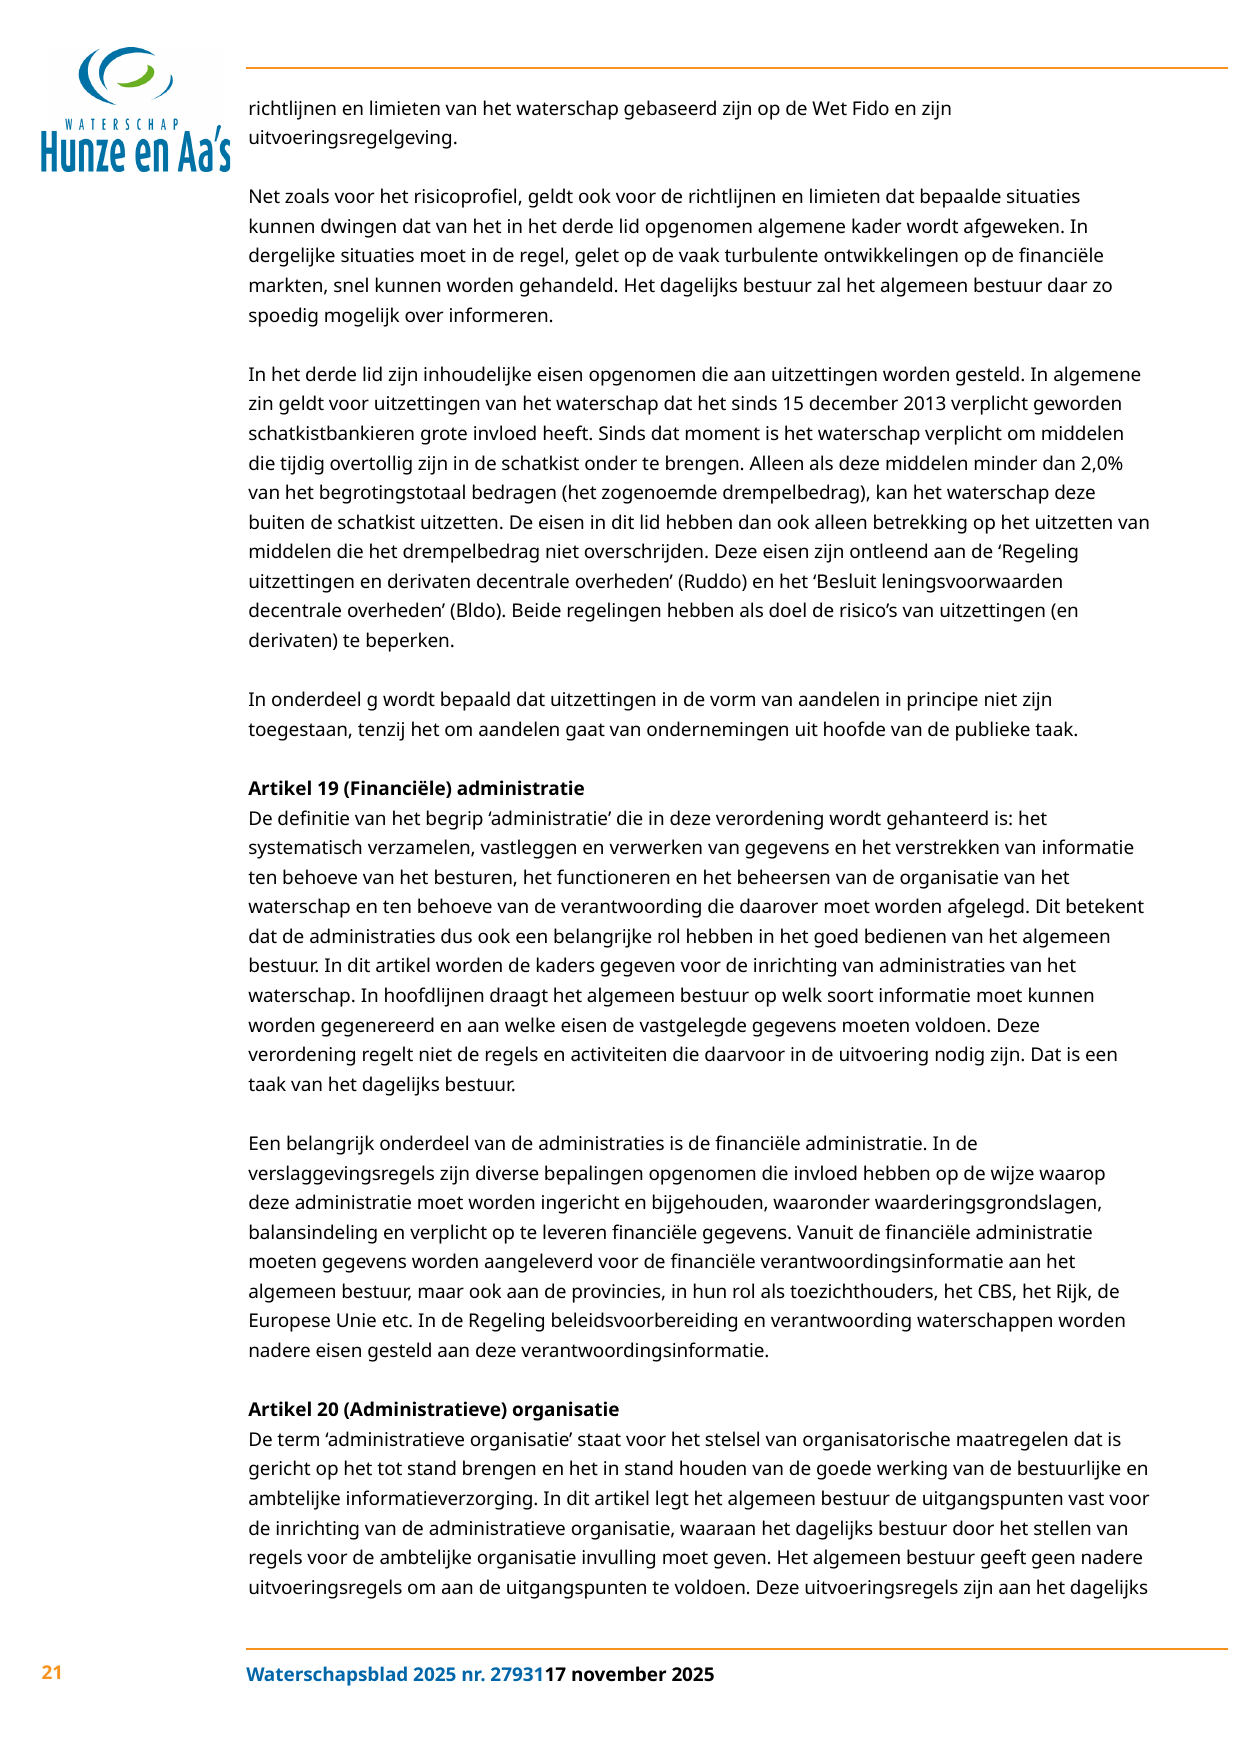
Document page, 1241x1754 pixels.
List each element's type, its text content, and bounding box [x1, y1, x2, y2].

picture [47, 154, 51, 172]
picture [183, 163, 191, 172]
text In onderdeel g wordt bepaald dat uitzettingen in de vorm van aandelen in principe niet zijn toegestaan, tenzij het om aandelen gaat van ondernemingen uit hoofde van de publieke taak. [248, 686, 1152, 742]
text De definitie van het begrip ‘administratie’ die in deze verordening wordt gehanteerd is: het systematisch verzamelen, vastleggen en verwerken van gegevens en het verstrekken van informatie ten behoeve van het besturen, het functioneren en het beheersen van de organisatie van het waterschap en ten behoeve van de verantwoording die daarover moet worden afgelegd. Dit betekent dat de administraties dus ook een belangrijke rol hebben in het goed bedienen van het algemeen bestuur. In dit artikel worden de kaders gegeven voor de inrichting van administraties van het waterschap. In hoofdlijnen draagt het algemeen bestuur op welk soort informatie moet kunnen worden gegenereerd en aan welke eisen de vastgelegde gegevens moeten voldoen. Deze verordening regelt niet de regels en activiteiten die daarvoor in de uitvoering nodig zijn. Dat is een taak van het dagelijks bestuur. [248, 805, 1152, 1097]
text Net zoals voor het risicoprofiel, geldt ook voor de richtlijnen en limieten dat bepaalde situaties kunnen dwingen dat van het in het derde lid opgenomen algemene kader wordt afgeweken. In dergelijke situaties moet in de regel, gelet op de vaak turbulente ontwikkelingen op de financiële markten, snel kunnen worden gehandeld. Het dagelijks bestuur zal het algemeen bestuur daar zo spoedig mogelijk over informeren. [248, 183, 1152, 328]
text Artikel 19 (Financiële) administratie [248, 775, 1152, 801]
picture [226, 145, 231, 156]
text richtlijnen en limieten van het waterschap gebaseerd zijn op de Wet Fido en zijn uitvoeringsregelgeving. [248, 95, 1152, 150]
text De term ‘administratieve organisatie’ staat voor het stelsel van organisatorische maatregelen dat is gericht op het tot stand brengen en het in stand houden van de goede werking van de bestuurlijke en ambtelijke informatieverzorging. In dit artikel legt het algemeen bestuur de uitgangspunten vast voor de inrichting van de administratieve organisatie, waaraan het dagelijks bestuur door het stellen van regels voor de ambtelijke organisatie invulling moet geven. Het algemeen bestuur geeft geen nadere uitvoeringsregels om aan de uitgangspunten te voldoen. Deze uitvoeringsregels zijn aan het dagelijks [248, 1426, 1152, 1600]
text Een belangrijk onderdeel van de administraties is de financiële administratie. In de verslaggevingsregels zijn diverse bepalingen opgenomen die invloed hebben op de wijze waarop deze administratie moet worden ingericht en bijgehouden, waaronder waarderingsgrondslagen, balansindeling en verplicht op te leveren financiële gegevens. Vanuit de financiële administratie moeten gegevens worden aangeleverd voor de financiële verantwoordingsinformatie aan het algemeen bestuur, maar ook aan de provincies, in hun rol als toezichthouders, het CBS, het Rijk, de Europese Unie etc. In de Regeling beleidsvoorbereiding en verantwoording waterschappen worden nadere eisen gesteld aan deze verantwoordingsinformatie. [248, 1130, 1152, 1363]
picture [41, 47, 231, 172]
text In het derde lid zijn inhoudelijke eisen opgenomen die aan uitzettingen worden gesteld. In algemene zin geldt voor uitzettingen van het waterschap dat het sinds 15 december 2013 verplicht geworden schatkistbankieren grote invloed heeft. Sinds dat moment is het waterschap verplicht om middelen die tijdig overtollig zijn in de schatkist onder te brengen. Alleen als deze middelen minder dan 2,0% van het begrotingstotaal bedragen (het zogenoemde drempelbedrag), kan het waterschap deze buiten de schatkist uitzetten. De eisen in dit lid hebben dan ook alleen betrekking op het uitzetten van middelen die het drempelbedrag niet overschrijden. Deze eisen zijn ontleend aan de ‘Regeling uitzettingen en derivaten decentrale overheden’ (Ruddo) en het ‘Besluit leningsvoorwaarden decentrale overheden’ (Bldo). Beide regelingen hebben als doel de risico’s van uitzettingen (en derivaten) te beperken. [248, 361, 1152, 653]
text Artikel 20 (Administratieve) organisatie [248, 1396, 1152, 1422]
